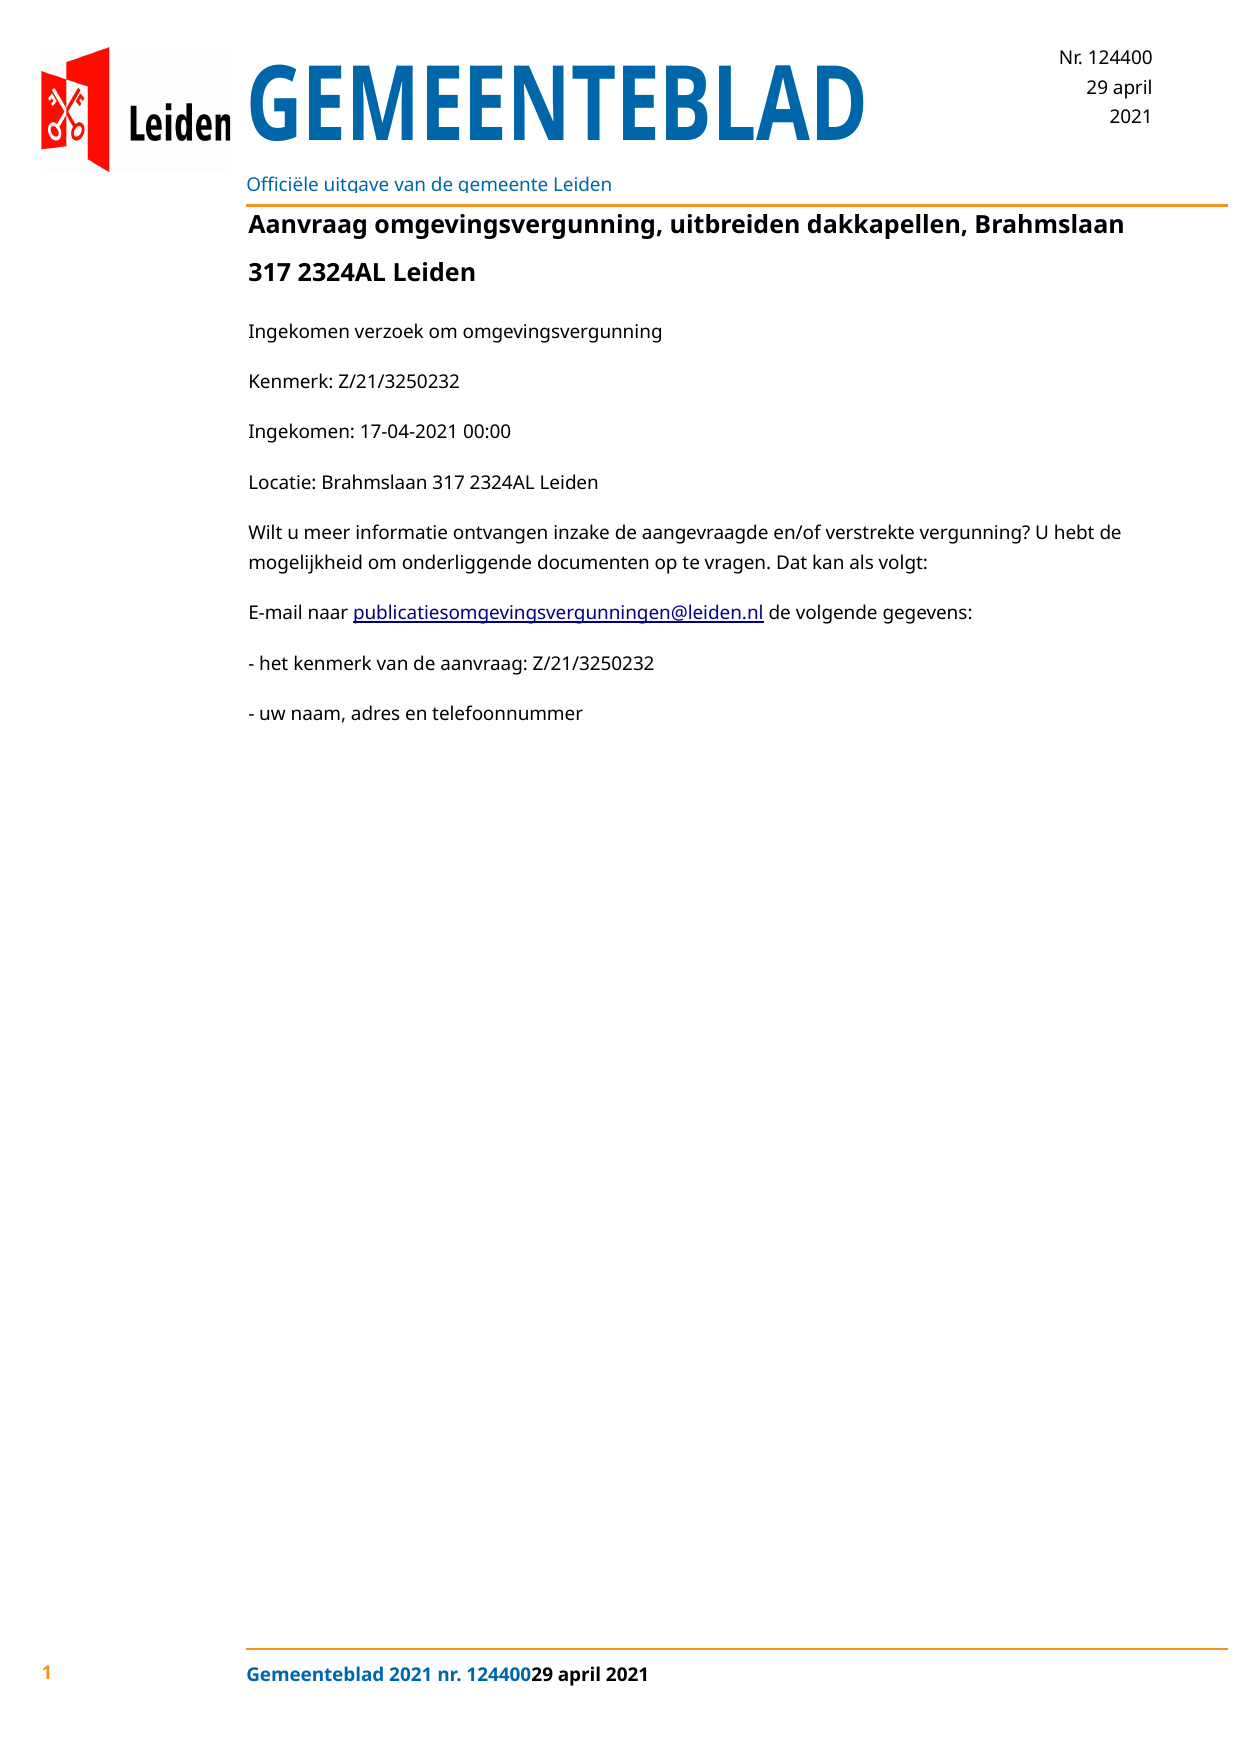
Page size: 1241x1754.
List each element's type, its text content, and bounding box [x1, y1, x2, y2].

text E-mail naar publicatiesomgevingsvergunningen@leiden.nl de volgende gegevens: [248, 599, 1152, 625]
text Aanvraag omgevingsvergunning, uitbreiden dakkapellen, Brahmslaan 317 2324AL Leiden [248, 207, 1152, 288]
text - uw naam, adres en telefoonnummer [248, 700, 1152, 726]
text Locatie: Brahmslaan 317 2324AL Leiden [248, 469, 1152, 495]
text Ingekomen verzoek om omgevingsvergunning [248, 318, 1152, 344]
picture [41, 47, 231, 172]
text Ingekomen: 17-04-2021 00:00 [248, 419, 1152, 444]
text Wilt u meer informatie ontvangen inzake de aangevraagde en/of verstrekte vergunning? U hebt de mogelijkheid om onderliggende documenten op te vragen. Dat kan als volgt: [248, 519, 1152, 575]
text - het kenmerk van de aanvraag: Z/21/3250232 [248, 650, 1152, 676]
text Kenmerk: Z/21/3250232 [248, 368, 1152, 394]
